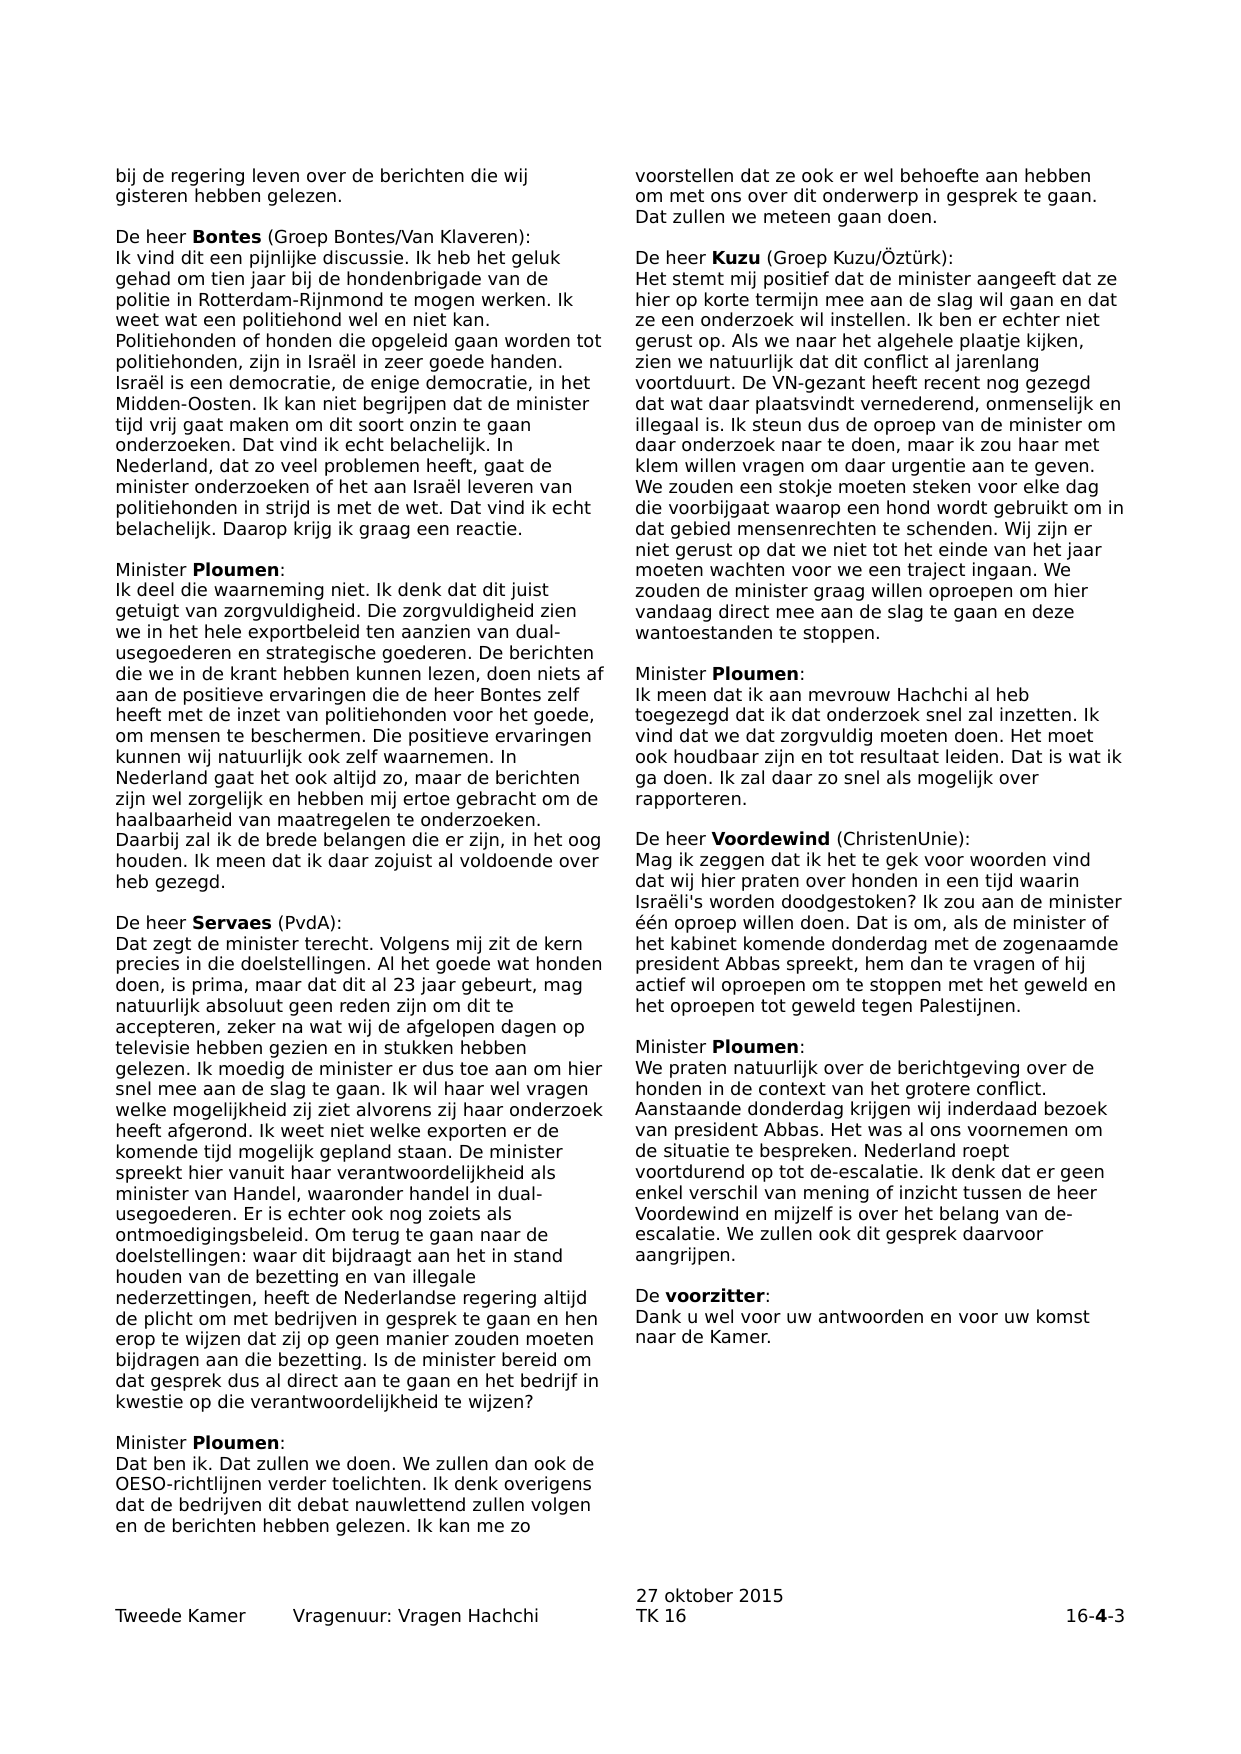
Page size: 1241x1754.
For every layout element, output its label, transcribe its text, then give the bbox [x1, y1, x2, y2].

text Het stemt mij positief dat de minister aangeeft dat ze hier op korte termijn mee aan de slag wil gaan en dat ze een onderzoek wil instellen. Ik ben er echter niet gerust op. Als we naar het algehele plaatje kijken, zien we natuurlijk dat dit conflict al jarenlang voortduurt. De VN-gezant heeft recent nog gezegd dat wat daar plaatsvindt vernederend, onmenselijk en illegaal is. Ik steun dus de oproep van de minister om daar onderzoek naar te doen, maar ik zou haar met klem willen vragen om daar urgentie aan te geven. We zouden een stokje moeten steken voor elke dag die voorbijgaat waarop een hond wordt gebruikt om in dat gebied mensenrechten te schenden. Wij zijn er niet gerust op dat we niet tot het einde van het jaar moeten wachten voor we een traject ingaan. We zouden de minister graag willen oproepen om hier vandaag direct mee aan de slag te gaan en deze wantoestanden te stoppen. [635, 268, 1125, 643]
text De heer Voordewind (ChristenUnie): [635, 829, 1125, 850]
text Minister Ploumen: [635, 663, 1125, 684]
text Minister Ploumen: [635, 1037, 1125, 1057]
text We praten natuurlijk over de berichtgeving over de honden in de context van het grotere conflict. Aanstaande donderdag krijgen wij inderdaad bezoek van president Abbas. Het was al ons voornemen om de situatie te bespreken. Nederland roept voortdurend op tot de-escalatie. Ik denk dat er geen enkel verschil van mening of inzicht tussen de heer Voordewind en mijzelf is over het belang van de-escalatie. We zullen ook dit gesprek daarvoor aangrijpen. [635, 1057, 1125, 1266]
text De heer Bontes (Groep Bontes/Van Klaveren): [115, 227, 605, 248]
text De heer Kuzu (Groep Kuzu/Öztürk): [635, 248, 1125, 268]
text Minister Ploumen: [115, 1432, 605, 1453]
text De heer Servaes (PvdA): [115, 913, 605, 933]
text Dat ben ik. Dat zullen we doen. We zullen dan ook de OESO-richtlijnen verder toelichten. Ik denk overigens dat de bedrijven dit debat nauwlettend zullen volgen en de berichten hebben gelezen. Ik kan me zo [115, 1453, 605, 1537]
text Ik meen dat ik aan mevrouw Hachchi al heb toegezegd dat ik dat onderzoek snel zal inzetten. Ik vind dat we dat zorgvuldig moeten doen. Het moet ook houdbaar zijn en tot resultaat leiden. Dat is wat ik ga doen. Ik zal daar zo snel als mogelijk over rapporteren. [635, 684, 1125, 809]
text Ik deel die waarneming niet. Ik denk dat dit juist getuigt van zorgvuldigheid. Die zorgvuldigheid zien we in het hele exportbeleid ten aanzien van dual-usegoederen en strategische goederen. De berichten die we in de krant hebben kunnen lezen, doen niets af aan de positieve ervaringen die de heer Bontes zelf heeft met de inzet van politiehonden voor het goede, om mensen te beschermen. Die positieve ervaringen kunnen wij natuurlijk ook zelf waarnemen. In Nederland gaat het ook altijd zo, maar de berichten zijn wel zorgelijk en hebben mij ertoe gebracht om de haalbaarheid van maatregelen te onderzoeken. Daarbij zal ik de brede belangen die er zijn, in het oog houden. Ik meen dat ik daar zojuist al voldoende over heb gezegd. [115, 580, 605, 893]
text Dat zegt de minister terecht. Volgens mij zit de kern precies in die doelstellingen. Al het goede wat honden doen, is prima, maar dat dit al 23 jaar gebeurt, mag natuurlijk absoluut geen reden zijn om dit te accepteren, zeker na wat wij de afgelopen dagen op televisie hebben gezien en in stukken hebben gelezen. Ik moedig de minister er dus toe aan om hier snel mee aan de slag te gaan. Ik wil haar wel vragen welke mogelijkheid zij ziet alvorens zij haar onderzoek heeft afgerond. Ik weet niet welke exporten er de komende tijd mogelijk gepland staan. De minister spreekt hier vanuit haar verantwoordelijkheid als minister van Handel, waaronder handel in dual-usegoederen. Er is echter ook nog zoiets als ontmoedigingsbeleid. Om terug te gaan naar de doelstellingen: waar dit bijdraagt aan het in stand houden van de bezetting en van illegale nederzettingen, heeft de Nederlandse regering altijd de plicht om met bedrijven in gesprek te gaan en hen erop te wijzen dat zij op geen manier zouden moeten bijdragen aan die bezetting. Is de minister bereid om dat gesprek dus al direct aan te gaan en het bedrijf in kwestie op die verantwoordelijkheid te wijzen? [115, 933, 605, 1412]
text voorstellen dat ze ook er wel behoefte aan hebben om met ons over dit onderwerp in gesprek te gaan. Dat zullen we meteen gaan doen. [635, 165, 1125, 228]
text Minister Ploumen: [115, 559, 605, 580]
text Dank u wel voor uw antwoorden en voor uw komst naar de Kamer. [635, 1306, 1125, 1348]
text Mag ik zeggen dat ik het te gek voor woorden vind dat wij hier praten over honden in een tijd waarin Israëli's worden doodgestoken? Ik zou aan de minister één oproep willen doen. Dat is om, als de minister of het kabinet komende donderdag met de zogenaamde president Abbas spreekt, hem dan te vragen of hij actief wil oproepen om te stoppen met het geweld en het oproepen tot geweld tegen Palestijnen. [635, 850, 1125, 1017]
text Ik vind dit een pijnlijke discussie. Ik heb het geluk gehad om tien jaar bij de hondenbrigade van de politie in Rotterdam-Rijnmond te mogen werken. Ik weet wat een politiehond wel en niet kan. Politiehonden of honden die opgeleid gaan worden tot politiehonden, zijn in Israël in zeer goede handen. Israël is een democratie, de enige democratie, in het Midden-Oosten. Ik kan niet begrijpen dat de minister tijd vrij gaat maken om dit soort onzin te gaan onderzoeken. Dat vind ik echt belachelijk. In Nederland, dat zo veel problemen heeft, gaat de minister onderzoeken of het aan Israël leveren van politiehonden in strijd is met de wet. Dat vind ik echt belachelijk. Daarop krijg ik graag een reactie. [115, 248, 605, 539]
text bij de regering leven over de berichten die wij gisteren hebben gelezen. [115, 165, 605, 207]
text De voorzitter: [635, 1286, 1125, 1306]
